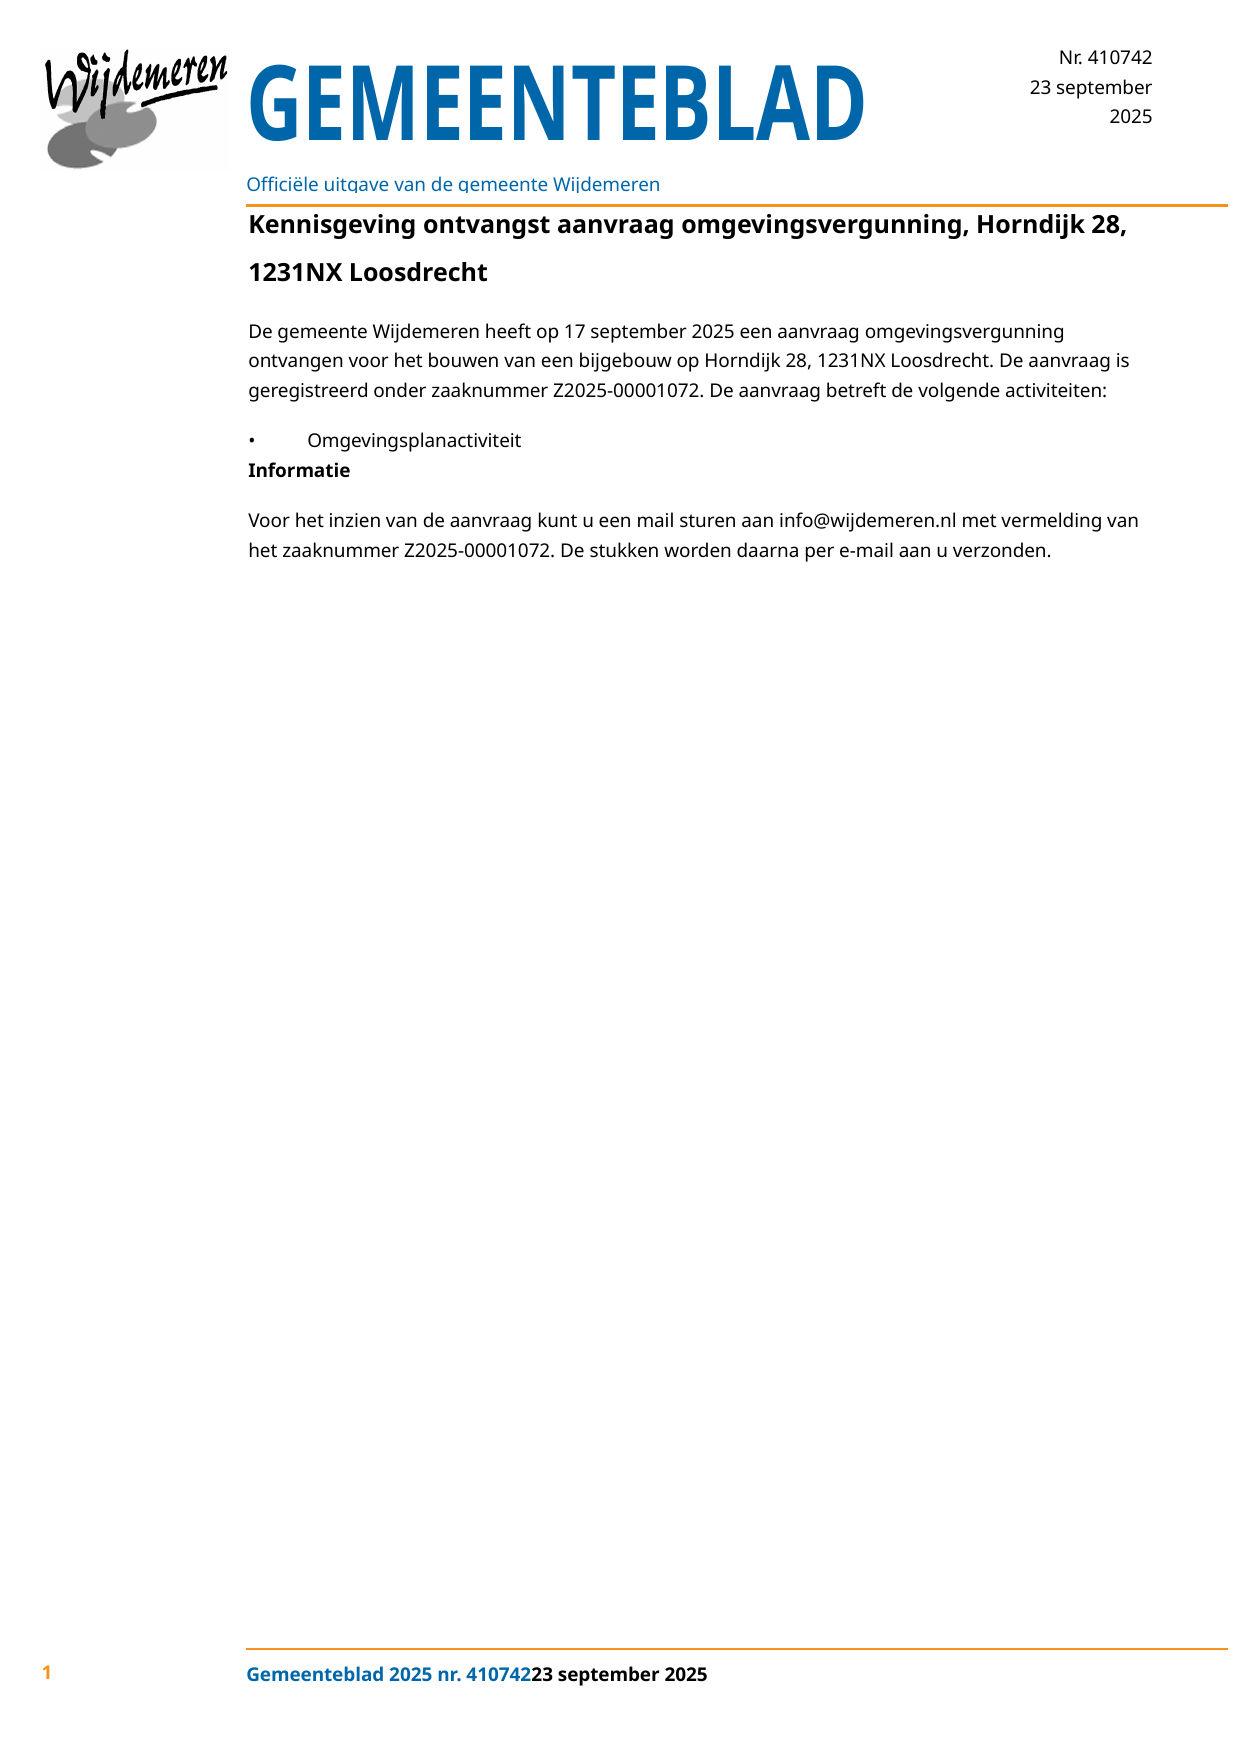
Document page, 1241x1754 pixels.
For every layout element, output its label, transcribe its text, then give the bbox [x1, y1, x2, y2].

text Informatie [248, 457, 1152, 483]
picture [41, 47, 231, 172]
text Kennisgeving ontvangst aanvraag omgevingsvergunning, Horndijk 28, 1231NX Loosdrecht [248, 207, 1152, 288]
list Omgevingsplanactiviteit [248, 427, 1152, 453]
text Voor het inzien van de aanvraag kunt u een mail sturen aan info@wijdemeren.nl met vermelding van het zaaknummer Z2025-00001072. De stukken worden daarna per e-mail aan u verzonden. [248, 507, 1152, 563]
text De gemeente Wijdemeren heeft op 17 september 2025 een aanvraag omgevingsvergunning ontvangen voor het bouwen van een bijgebouw op Horndijk 28, 1231NX Loosdrecht. De aanvraag is geregistreerd onder zaaknummer Z2025-00001072. De aanvraag betreft de volgende activiteiten: [248, 318, 1152, 403]
